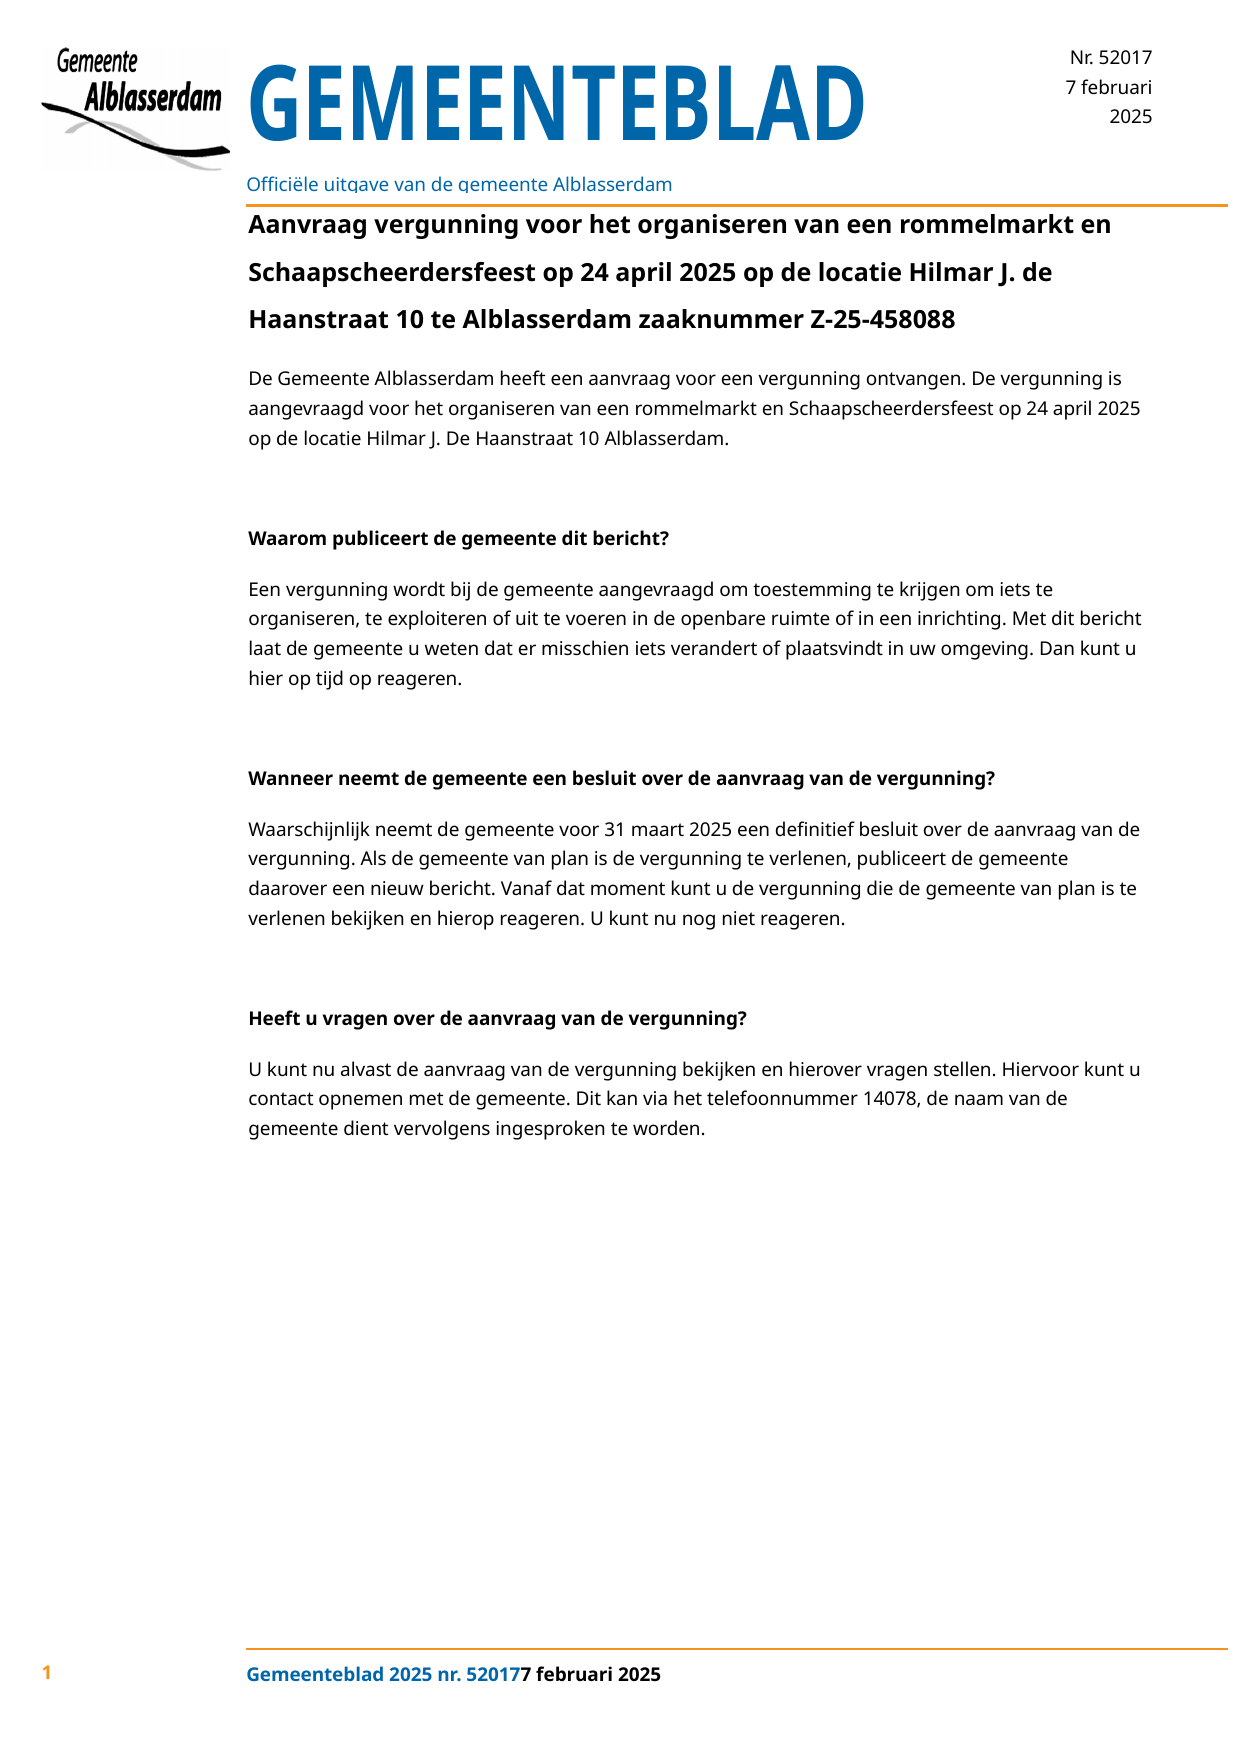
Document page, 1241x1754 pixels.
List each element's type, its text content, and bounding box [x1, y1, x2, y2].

text De Gemeente Alblasserdam heeft een aanvraag voor een vergunning ontvangen. De vergunning is aangevraagd voor het organiseren van een rommelmarkt en Schaapscheerdersfeest op 24 april 2025 op de locatie Hilmar J. De Haanstraat 10 Alblasserdam. [248, 366, 1152, 450]
text Waarom publiceert de gemeente dit bericht? [248, 526, 1152, 551]
text Heeft u vragen over de aanvraag van de vergunning? [248, 1006, 1152, 1031]
picture [41, 47, 231, 172]
text U kunt nu alvast de aanvraag van de vergunning bekijken en hierover vragen stellen. Hiervoor kunt u contact opnemen met de gemeente. Dit kan via het telefoonnummer 14078, de naam van de gemeente dient vervolgens ingesproken te worden. [248, 1056, 1152, 1141]
text Waarschijnlijk neemt de gemeente voor 31 maart 2025 een definitief besluit over de aanvraag van de vergunning. Als de gemeente van plan is de vergunning te verlenen, publiceert de gemeente daarover een nieuw bericht. Vanaf dat moment kunt u de vergunning die de gemeente van plan is te verlenen bekijken en hierop reageren. U kunt nu nog niet reageren. [248, 816, 1152, 930]
text Een vergunning wordt bij de gemeente aangevraagd om toestemming te krijgen om iets te organiseren, te exploiteren of uit te voeren in de openbare ruimte of in een inrichting. Met dit bericht laat de gemeente u weten dat er misschien iets verandert of plaatsvindt in uw omgeving. Dan kunt u hier op tijd op reageren. [248, 576, 1152, 690]
text Wanneer neemt de gemeente een besluit over de aanvraag van de vergunning? [248, 766, 1152, 791]
text Aanvraag vergunning voor het organiseren van een rommelmarkt en Schaapscheerdersfeest op 24 april 2025 op de locatie Hilmar J. de Haanstraat 10 te Alblasserdam zaaknummer Z-25-458088 [248, 207, 1152, 336]
